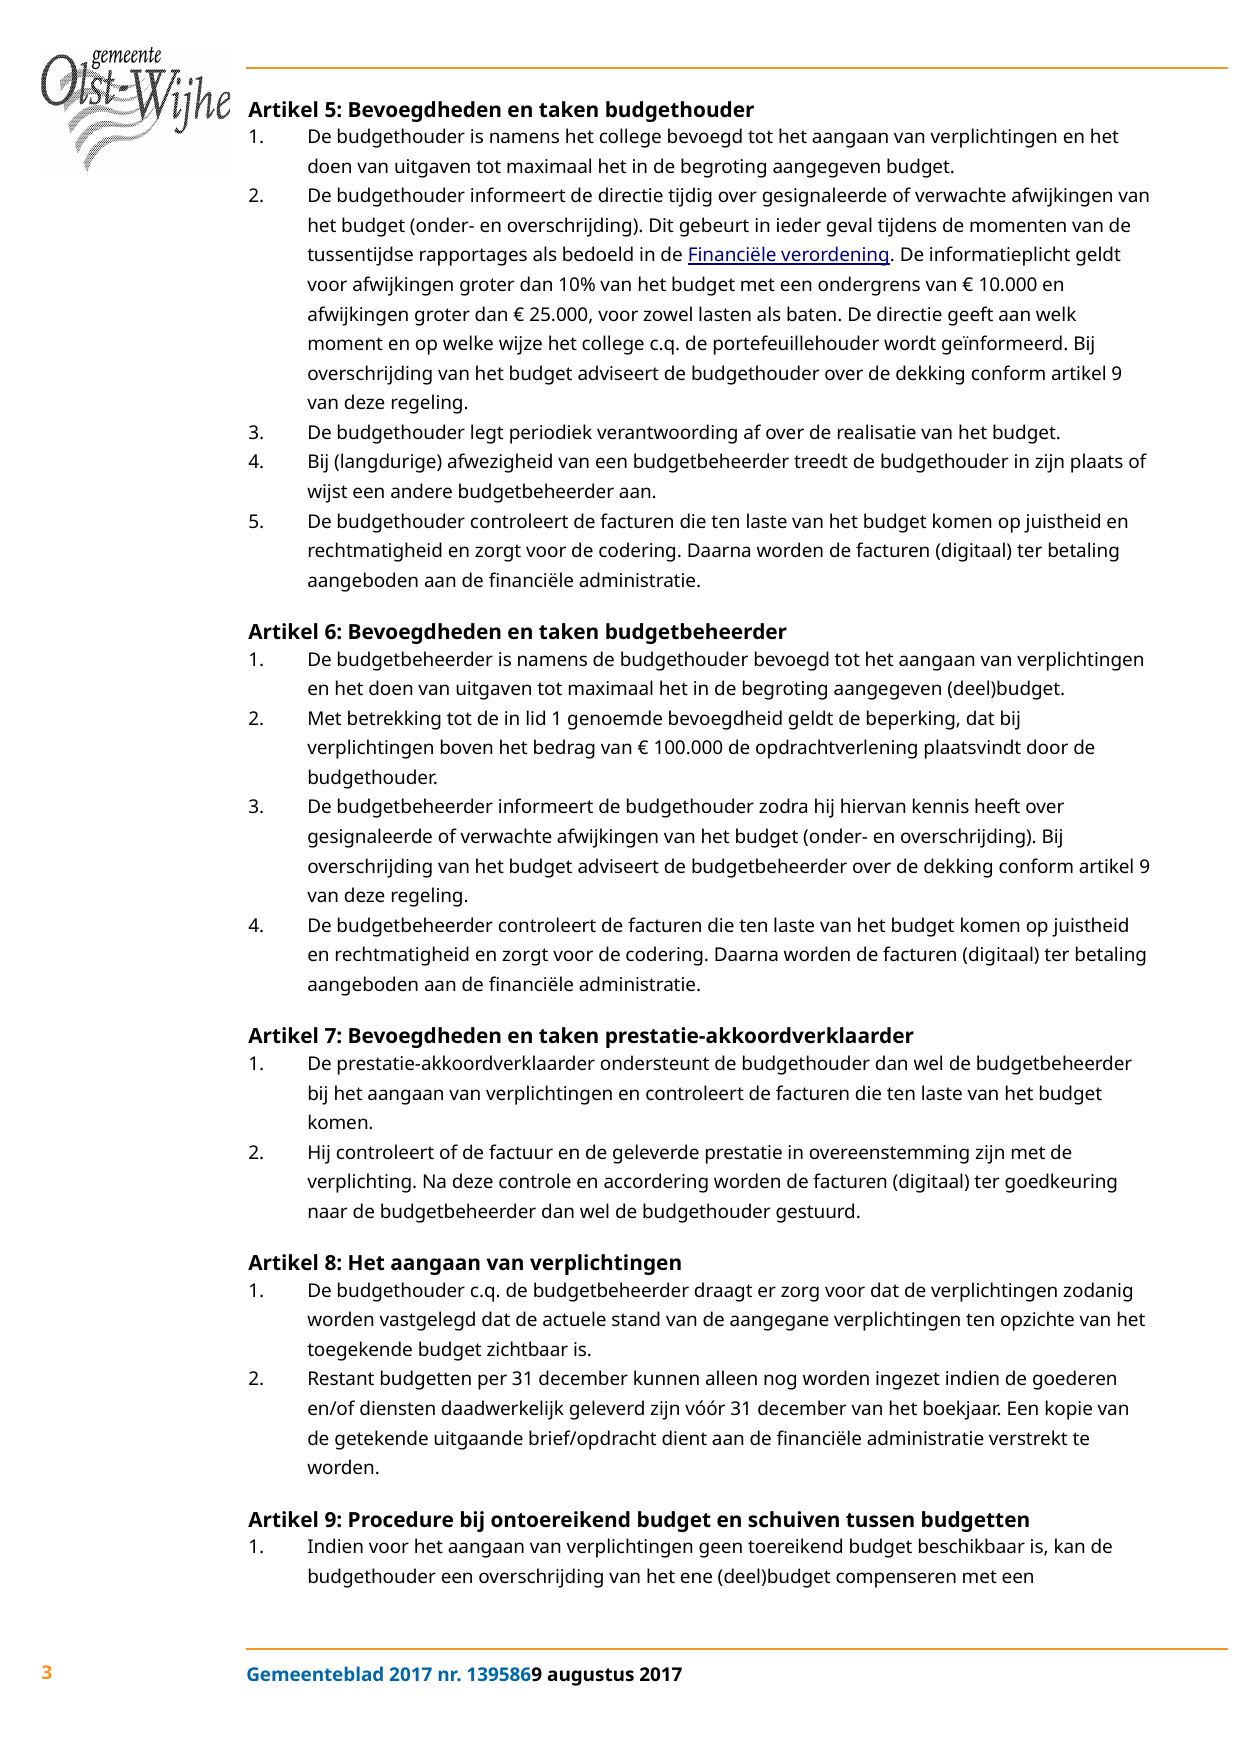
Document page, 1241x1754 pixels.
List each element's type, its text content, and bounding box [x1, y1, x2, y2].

list De budgethouder legt periodiek verantwoording af over de realisatie van het budget. [248, 419, 1152, 445]
list Indien voor het aangaan van verplichtingen geen toereikend budget beschikbaar is, kan de budgethouder een overschrijding van het ene (deel)budget compenseren met een [248, 1533, 1152, 1588]
list De budgethouder controleert de facturen die ten laste van het budget komen op juistheid en rechtmatigheid en zorgt voor de codering. Daarna worden de facturen (digitaal) ter betaling aangeboden aan de financiële administratie. [248, 508, 1152, 593]
text Artikel 8: Het aangaan van verplichtingen [248, 1248, 1152, 1277]
text Artikel 6: Bevoegdheden en taken budgetbeheerder [248, 617, 1152, 646]
list De budgetbeheerder informeert de budgethouder zodra hij hiervan kennis heeft over gesignaleerde of verwachte afwijkingen van het budget (onder- en overschrijding). Bij overschrijding van het budget adviseert de budgetbeheerder over de dekking conform artikel 9 van deze regeling. [248, 794, 1152, 908]
list De budgethouder c.q. de budgetbeheerder draagt er zorg voor dat de verplichtingen zodanig worden vastgelegd dat de actuele stand van de aangegane verplichtingen ten opzichte van het toegekende budget zichtbaar is. [248, 1277, 1152, 1362]
list Bij (langdurige) afwezigheid van een budgetbeheerder treedt de budgethouder in zijn plaats of wijst een andere budgetbeheerder aan. [248, 449, 1152, 504]
list Met betrekking tot de in lid 1 genoemde bevoegdheid geldt de beperking, dat bij verplichtingen boven het bedrag van € 100.000 de opdrachtverlening plaatsvindt door de budgethouder. [248, 705, 1152, 790]
list De budgetbeheerder is namens de budgethouder bevoegd tot het aangaan van verplichtingen en het doen van uitgaven tot maximaal het in de begroting aangegeven (deel)budget. [248, 646, 1152, 701]
list Restant budgetten per 31 december kunnen alleen nog worden ingezet indien de goederen en/of diensten daadwerkelijk geleverd zijn vóór 31 december van het boekjaar. Een kopie van de getekende uitgaande brief/opdracht dient aan de financiële administratie verstrekt te worden. [248, 1366, 1152, 1480]
picture [41, 47, 231, 172]
text Artikel 9: Procedure bij ontoereikend budget en schuiven tussen budgetten [248, 1505, 1152, 1533]
list De prestatie-akkoordverklaarder ondersteunt de budgethouder dan wel de budgetbeheerder bij het aangaan van verplichtingen en controleert de facturen die ten laste van het budget komen. [248, 1050, 1152, 1135]
text Artikel 7: Bevoegdheden en taken prestatie-akkoordverklaarder [248, 1022, 1152, 1050]
list De budgethouder is namens het college bevoegd tot het aangaan van verplichtingen en het doen van uitgaven tot maximaal het in de begroting aangegeven budget. [248, 123, 1152, 178]
list De budgetbeheerder controleert de facturen die ten laste van het budget komen op juistheid en rechtmatigheid en zorgt voor de codering. Daarna worden de facturen (digitaal) ter betaling aangeboden aan de financiële administratie. [248, 912, 1152, 997]
text Artikel 5: Bevoegdheden en taken budgethouder [248, 95, 1152, 123]
list Hij controleert of de factuur en de geleverde prestatie in overeenstemming zijn met de verplichting. Na deze controle en accordering worden de facturen (digitaal) ter goedkeuring naar de budgetbeheerder dan wel de budgethouder gestuurd. [248, 1139, 1152, 1224]
list De budgethouder informeert de directie tijdig over gesignaleerde of verwachte afwijkingen van het budget (onder- en overschrijding). Dit gebeurt in ieder geval tijdens de momenten van de tussentijdse rapportages als bedoeld in de Financiële verordening. De informatieplicht geldt voor afwijkingen groter dan 10% van het budget met een ondergrens van € 10.000 en afwijkingen groter dan € 25.000, voor zowel lasten als baten. De directie geeft aan welk moment en op welke wijze het college c.q. de portefeuillehouder wordt geïnformeerd. Bij overschrijding van het budget adviseert de budgethouder over de dekking conform artikel 9 van deze regeling. [248, 182, 1152, 415]
